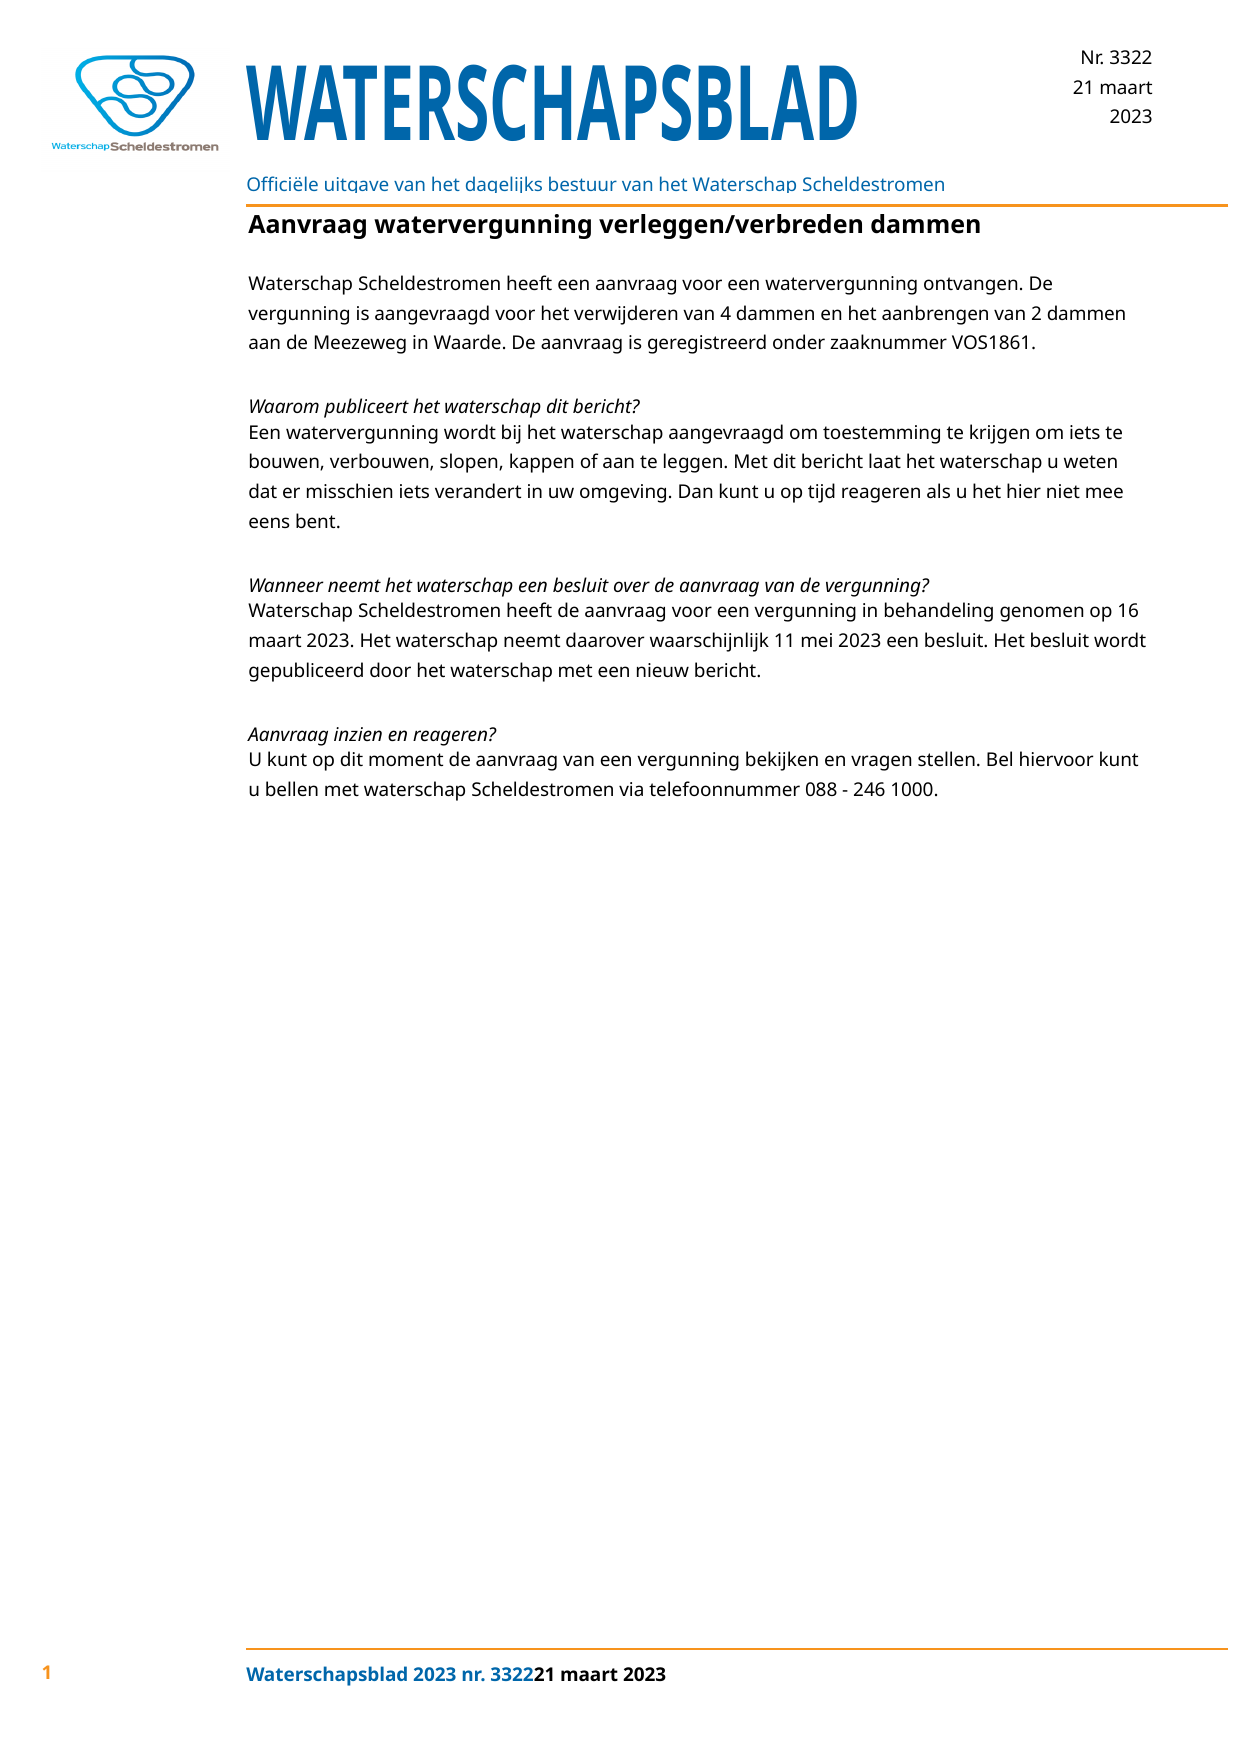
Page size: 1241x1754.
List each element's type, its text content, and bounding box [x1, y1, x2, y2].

text Waarom publiceert het waterschap dit bericht? [248, 393, 1152, 419]
picture [41, 47, 231, 172]
text Aanvraag inzien en reageren? [248, 721, 1152, 746]
text Waterschap Scheldestromen heeft een aanvraag voor een watervergunning ontvangen. De vergunning is aangevraagd voor het verwijderen van 4 dammen en het aanbrengen van 2 dammen aan de Meezeweg in Waarde. De aanvraag is geregistreerd onder zaaknummer VOS1861. [248, 270, 1152, 355]
text Een watervergunning wordt bij het waterschap aangevraagd om toestemming te krijgen om iets te bouwen, verbouwen, slopen, kappen of aan te leggen. Met dit bericht laat het waterschap u weten dat er misschien iets verandert in uw omgeving. Dan kunt u op tijd reageren als u het hier niet mee eens bent. [248, 419, 1152, 534]
text U kunt op dit moment de aanvraag van een vergunning bekijken en vragen stellen. Bel hiervoor kunt u bellen met waterschap Scheldestromen via telefoonnummer 088 - 246 1000. [248, 746, 1152, 802]
text Wanneer neemt het waterschap een besluit over de aanvraag van de vergunning? [248, 572, 1152, 598]
text Aanvraag watervergunning verleggen/verbreden dammen [248, 207, 1152, 241]
text Waterschap Scheldestromen heeft de aanvraag voor een vergunning in behandeling genomen op 16 maart 2023. Het waterschap neemt daarover waarschijnlijk 11 mei 2023 een besluit. Het besluit wordt gepubliceerd door het waterschap met een nieuw bericht. [248, 598, 1152, 682]
